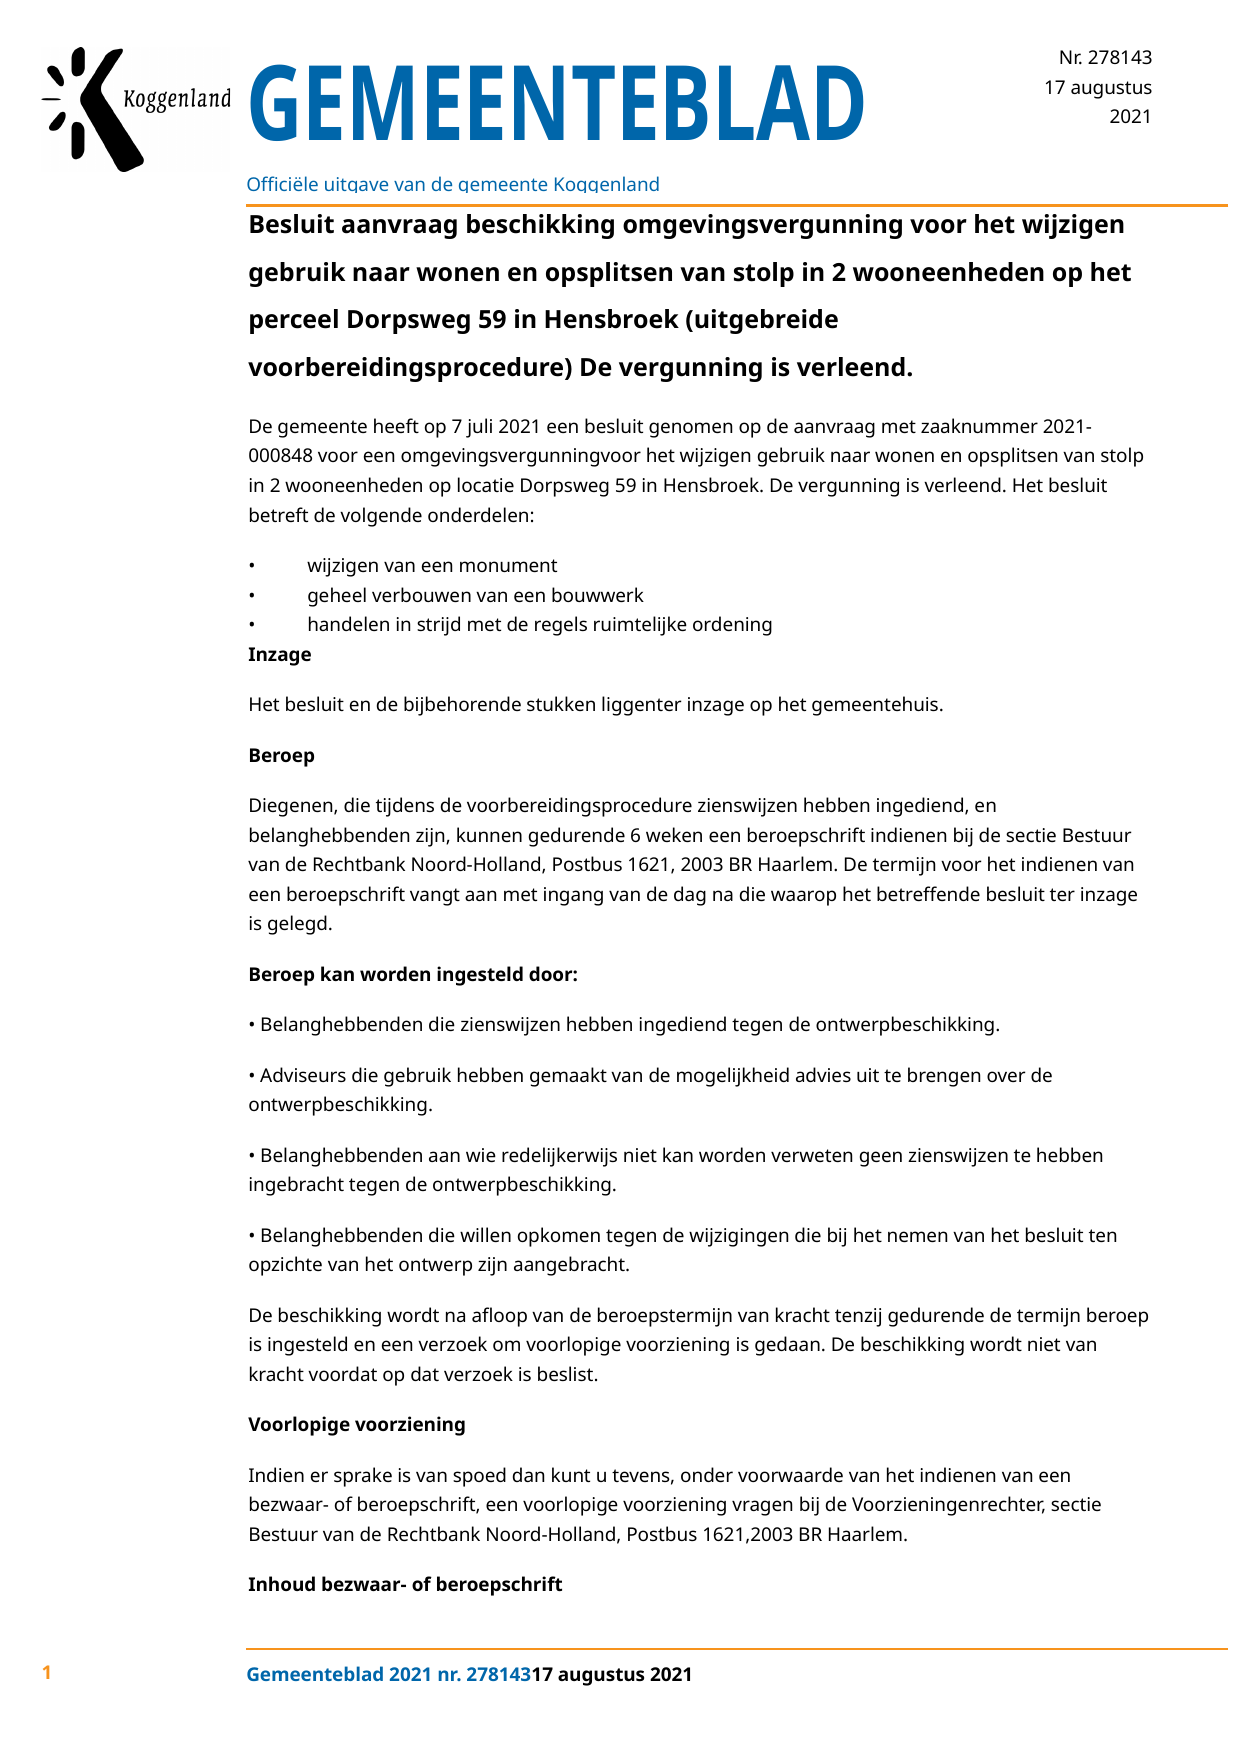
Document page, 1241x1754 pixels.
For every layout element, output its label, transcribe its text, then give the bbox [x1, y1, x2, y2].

text Inzage [248, 641, 1152, 667]
text • Belanghebbenden aan wie redelijkerwijs niet kan worden verweten geen zienswijzen te hebben ingebracht tegen de ontwerpbeschikking. [248, 1142, 1152, 1197]
text De beschikking wordt na afloop van de beroepstermijn van kracht tenzij gedurende de termijn beroep is ingesteld en een verzoek om voorlopige voorziening is gedaan. De beschikking wordt niet van kracht voordat op dat verzoek is beslist. [248, 1302, 1152, 1387]
picture [41, 47, 231, 172]
text Beroep kan worden ingesteld door: [248, 961, 1152, 987]
text • Adviseurs die gebruik hebben gemaakt van de mogelijkheid advies uit te brengen over de ontwerpbeschikking. [248, 1062, 1152, 1117]
text Besluit aanvraag beschikking omgevingsvergunning voor het wijzigen gebruik naar wonen en opsplitsen van stolp in 2 wooneenheden op het perceel Dorpsweg 59 in Hensbroek (uitgebreide voorbereidingsprocedure) De vergunning is verleend. [248, 207, 1152, 384]
text Het besluit en de bijbehorende stukken liggenter inzage op het gemeentehuis. [248, 691, 1152, 717]
text De gemeente heeft op 7 juli 2021 een besluit genomen op de aanvraag met zaaknummer 2021-000848 voor een omgevingsvergunningvoor het wijzigen gebruik naar wonen en opsplitsen van stolp in 2 wooneenheden op locatie Dorpsweg 59 in Hensbroek. De vergunning is verleend. Het besluit betreft de volgende onderdelen: [248, 413, 1152, 528]
text Diegenen, die tijdens de voorbereidingsprocedure zienswijzen hebben ingediend, en belanghebbenden zijn, kunnen gedurende 6 weken een beroepschrift indienen bij de sectie Bestuur van de Rechtbank Noord-Holland, Postbus 1621, 2003 BR Haarlem. De termijn voor het indienen van een beroepschrift vangt aan met ingang van de dag na die waarop het betreffende besluit ter inzage is gelegd. [248, 792, 1152, 936]
list handelen in strijd met de regels ruimtelijke ordening [248, 611, 1152, 637]
text • Belanghebbenden die zienswijzen hebben ingediend tegen de ontwerpbeschikking. [248, 1011, 1152, 1037]
text Beroep [248, 742, 1152, 768]
list geheel verbouwen van een bouwwerk [248, 582, 1152, 608]
text Voorlopige voorziening [248, 1411, 1152, 1437]
text Inhoud bezwaar- of beroepschrift [248, 1571, 1152, 1597]
text • Belanghebbenden die willen opkomen tegen de wijzigingen die bij het nemen van het besluit ten opzichte van het ontwerp zijn aangebracht. [248, 1222, 1152, 1277]
list wijzigen van een monument [248, 552, 1152, 578]
text Indien er sprake is van spoed dan kunt u tevens, onder voorwaarde van het indienen van een bezwaar- of beroepschrift, een voorlopige voorziening vragen bij de Voorzieningenrechter, sectie Bestuur van de Rechtbank Noord-Holland, Postbus 1621,2003 BR Haarlem. [248, 1462, 1152, 1547]
